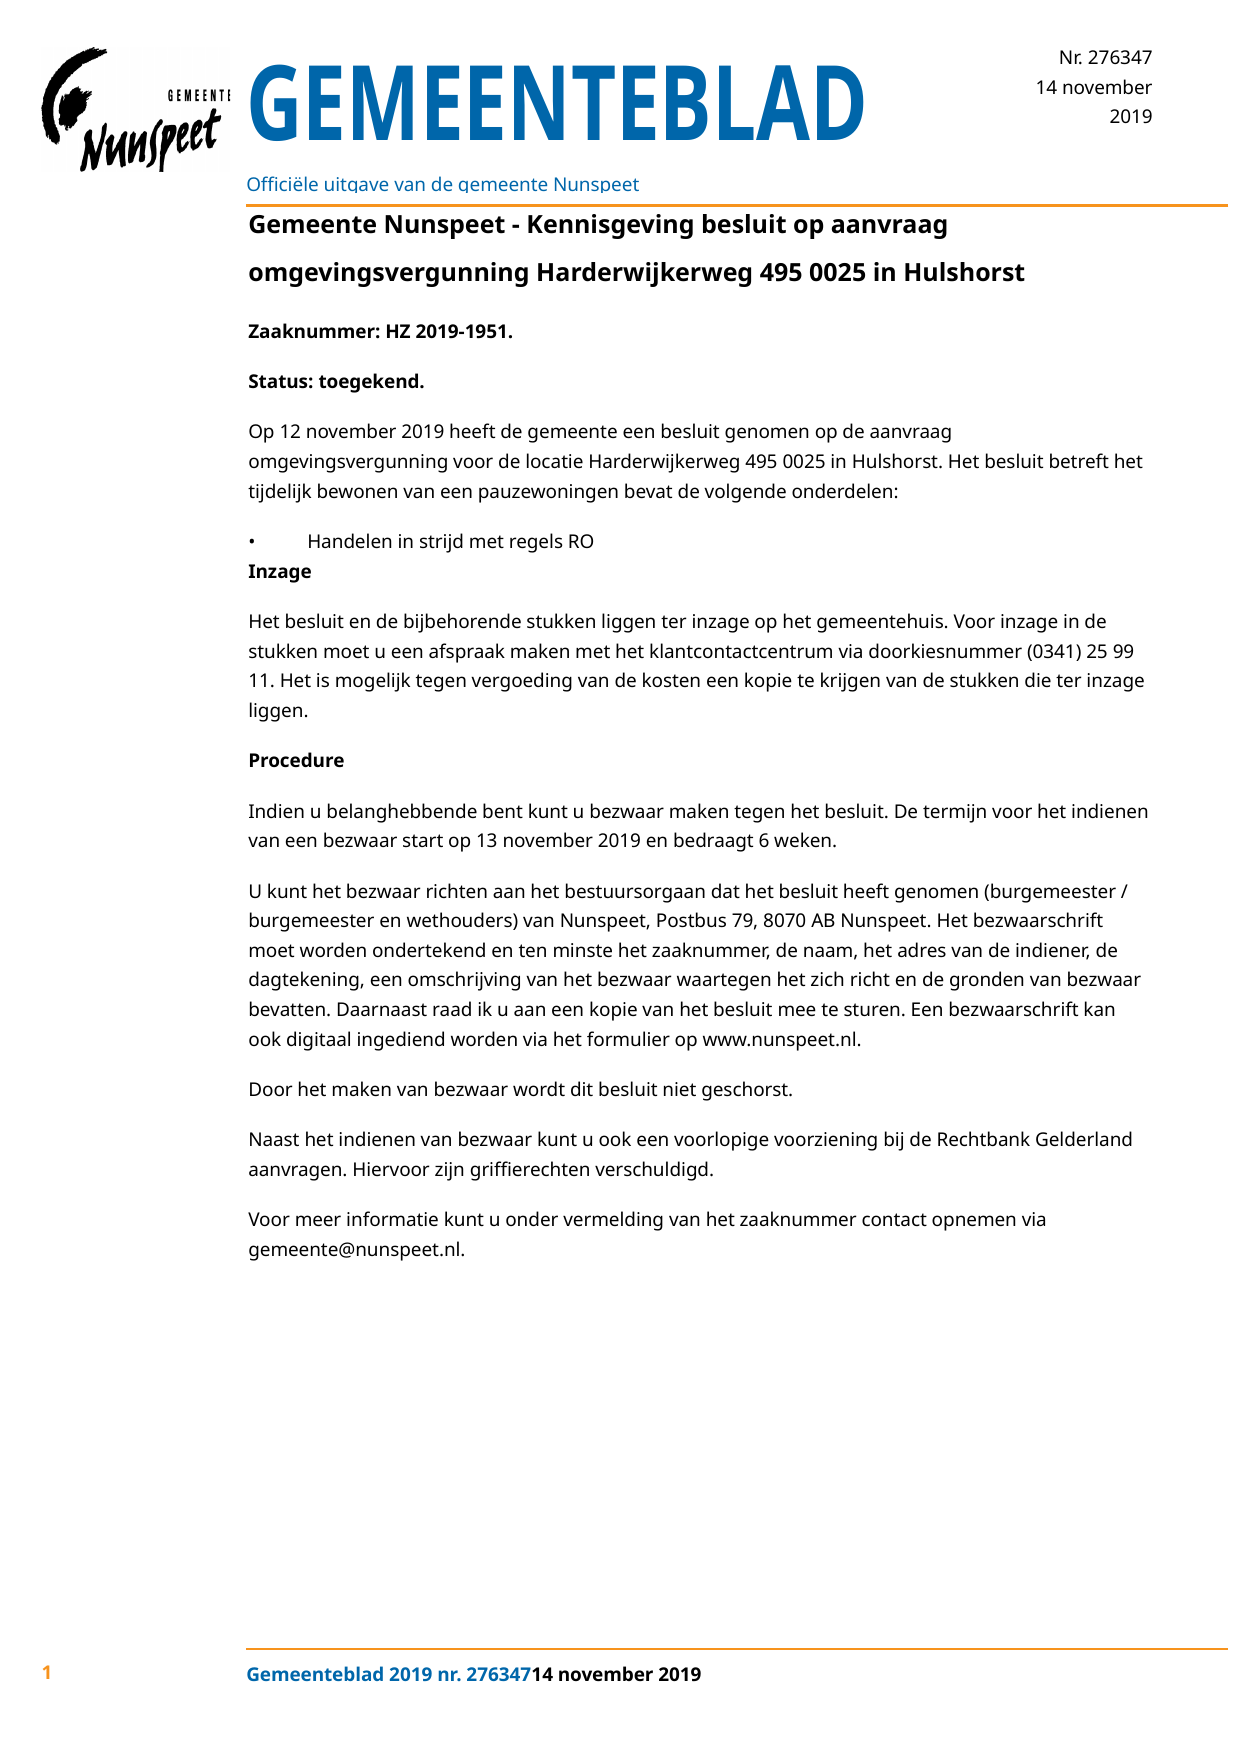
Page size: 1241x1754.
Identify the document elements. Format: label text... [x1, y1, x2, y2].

text Op 12 november 2019 heeft de gemeente een besluit genomen op de aanvraag omgevingsvergunning voor de locatie Harderwijkerweg 495 0025 in Hulshorst. Het besluit betreft het tijdelijk bewonen van een pauzewoningen bevat de volgende onderdelen: [248, 419, 1152, 504]
text U kunt het bezwaar richten aan het bestuursorgaan dat het besluit heeft genomen (burgemeester / burgemeester en wethouders) van Nunspeet, Postbus 79, 8070 AB Nunspeet. Het bezwaarschrift moet worden ondertekend en ten minste het zaaknummer, de naam, het adres van de indiener, de dagtekening, een omschrijving van het bezwaar waartegen het zich richt en de gronden van bezwaar bevatten. Daarnaast raad ik u aan een kopie van het besluit mee te sturen. Een bezwaarschrift kan ook digitaal ingediend worden via het formulier op www.nunspeet.nl. [248, 878, 1152, 1052]
text Indien u belanghebbende bent kunt u bezwaar maken tegen het besluit. De termijn voor het indienen van een bezwaar start op 13 november 2019 en bedraagt 6 weken. [248, 798, 1152, 853]
text Naast het indienen van bezwaar kunt u ook een voorlopige voorziening bij de Rechtbank Gelderland aanvragen. Hiervoor zijn griffierechten verschuldigd. [248, 1127, 1152, 1182]
text Inzage [248, 558, 1152, 584]
text Voor meer informatie kunt u onder vermelding van het zaaknummer contact opnemen via gemeente@nunspeet.nl. [248, 1207, 1152, 1262]
picture [41, 47, 231, 172]
text Gemeente Nunspeet - Kennisgeving besluit op aanvraag omgevingsvergunning Harderwijkerweg 495 0025 in Hulshorst [248, 207, 1152, 288]
text Door het maken van bezwaar wordt dit besluit niet geschorst. [248, 1076, 1152, 1102]
text Procedure [248, 747, 1152, 773]
list Handelen in strijd met regels RO [248, 528, 1152, 554]
text Zaaknummer: HZ 2019-1951. [248, 318, 1152, 344]
text Het besluit en de bijbehorende stukken liggen ter inzage op het gemeentehuis. Voor inzage in de stukken moet u een afspraak maken met het klantcontactcentrum via doorkiesnummer (0341) 25 99 11. Het is mogelijk tegen vergoeding van de kosten een kopie te krijgen van de stukken die ter inzage liggen. [248, 608, 1152, 723]
text Status: toegekend. [248, 368, 1152, 394]
